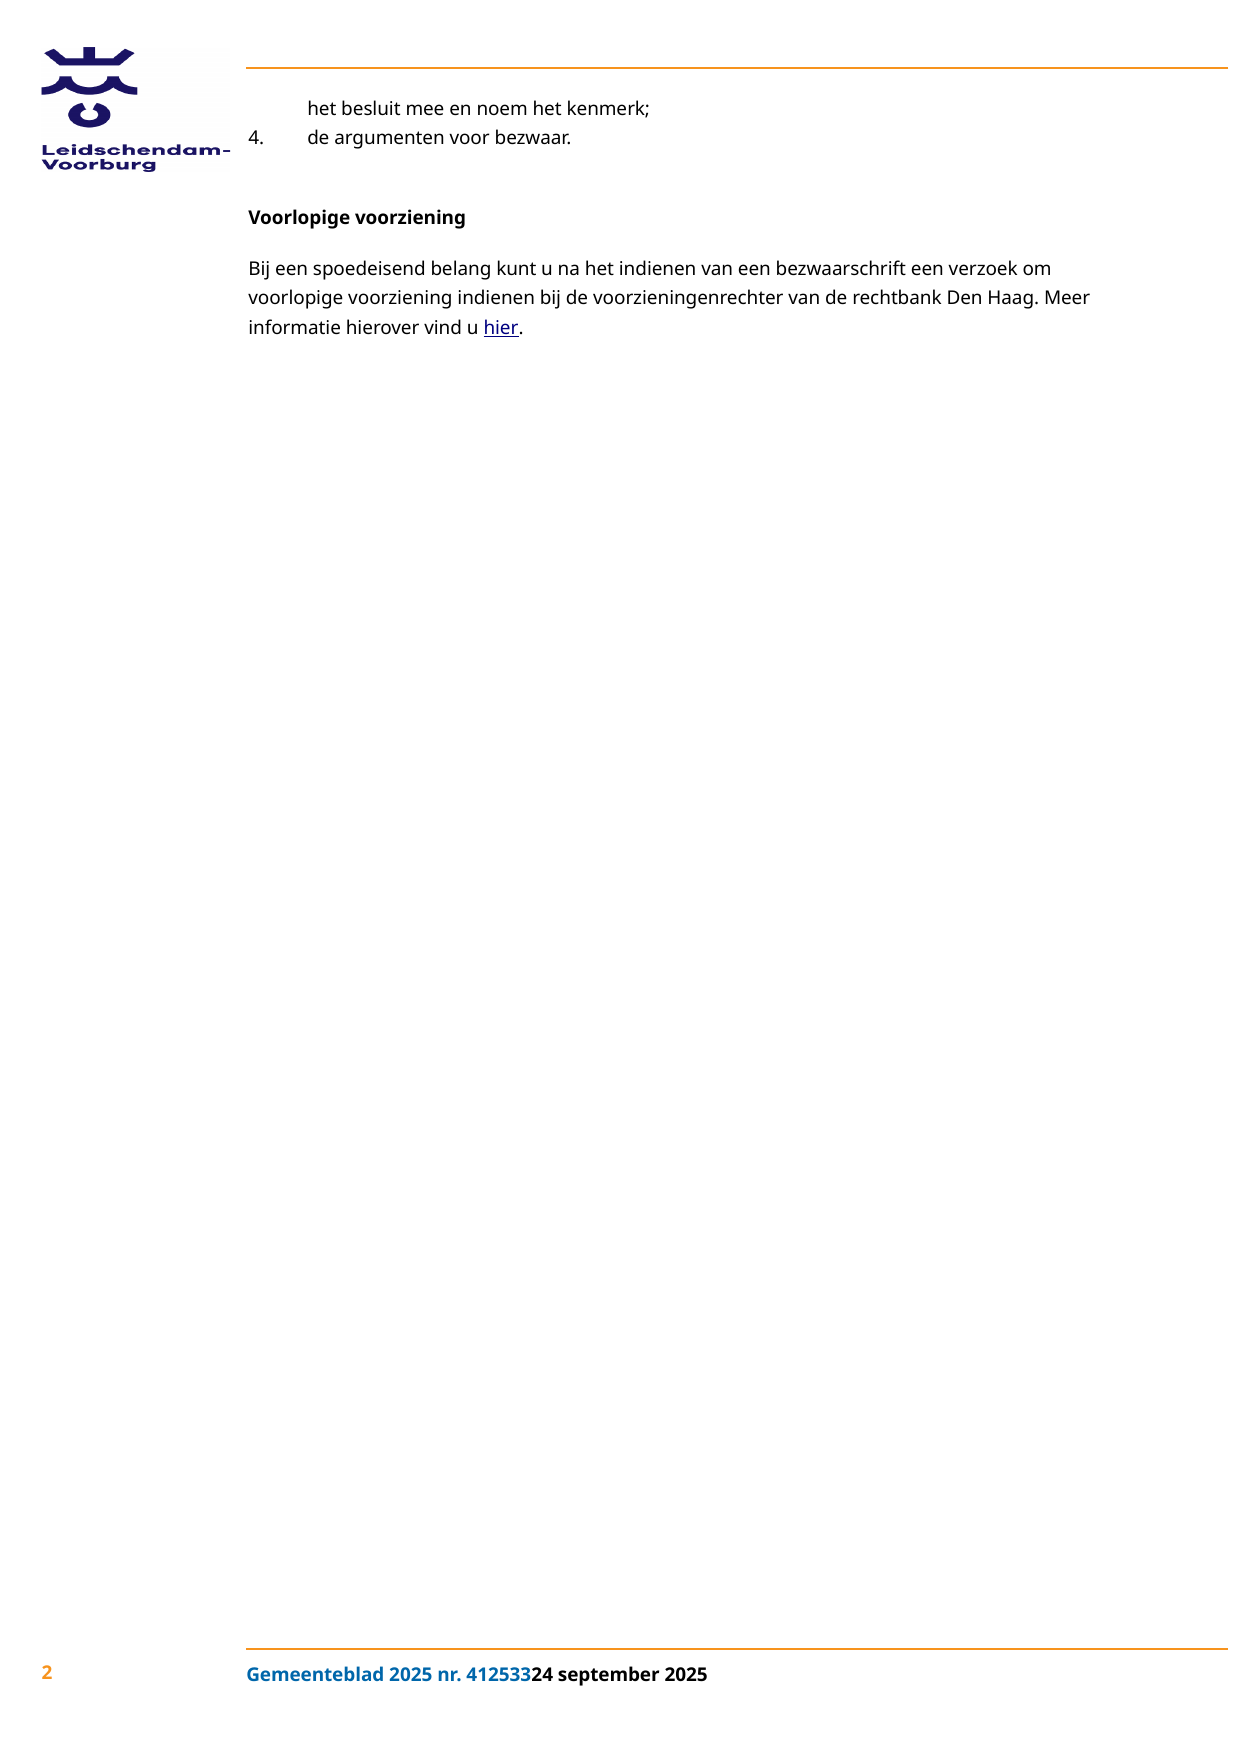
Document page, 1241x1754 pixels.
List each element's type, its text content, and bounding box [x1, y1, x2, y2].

list het besluit mee en noem het kenmerk; [248, 95, 1152, 121]
text Voorlopige voorziening [248, 204, 1152, 230]
picture [41, 47, 231, 172]
list de argumenten voor bezwaar. [248, 124, 1152, 150]
text Bij een spoedeisend belang kunt u na het indienen van een bezwaarschrift een verzoek om voorlopige voorziening indienen bij de voorzieningenrechter van de rechtbank Den Haag. Meer informatie hierover vind u hier. [248, 255, 1152, 340]
